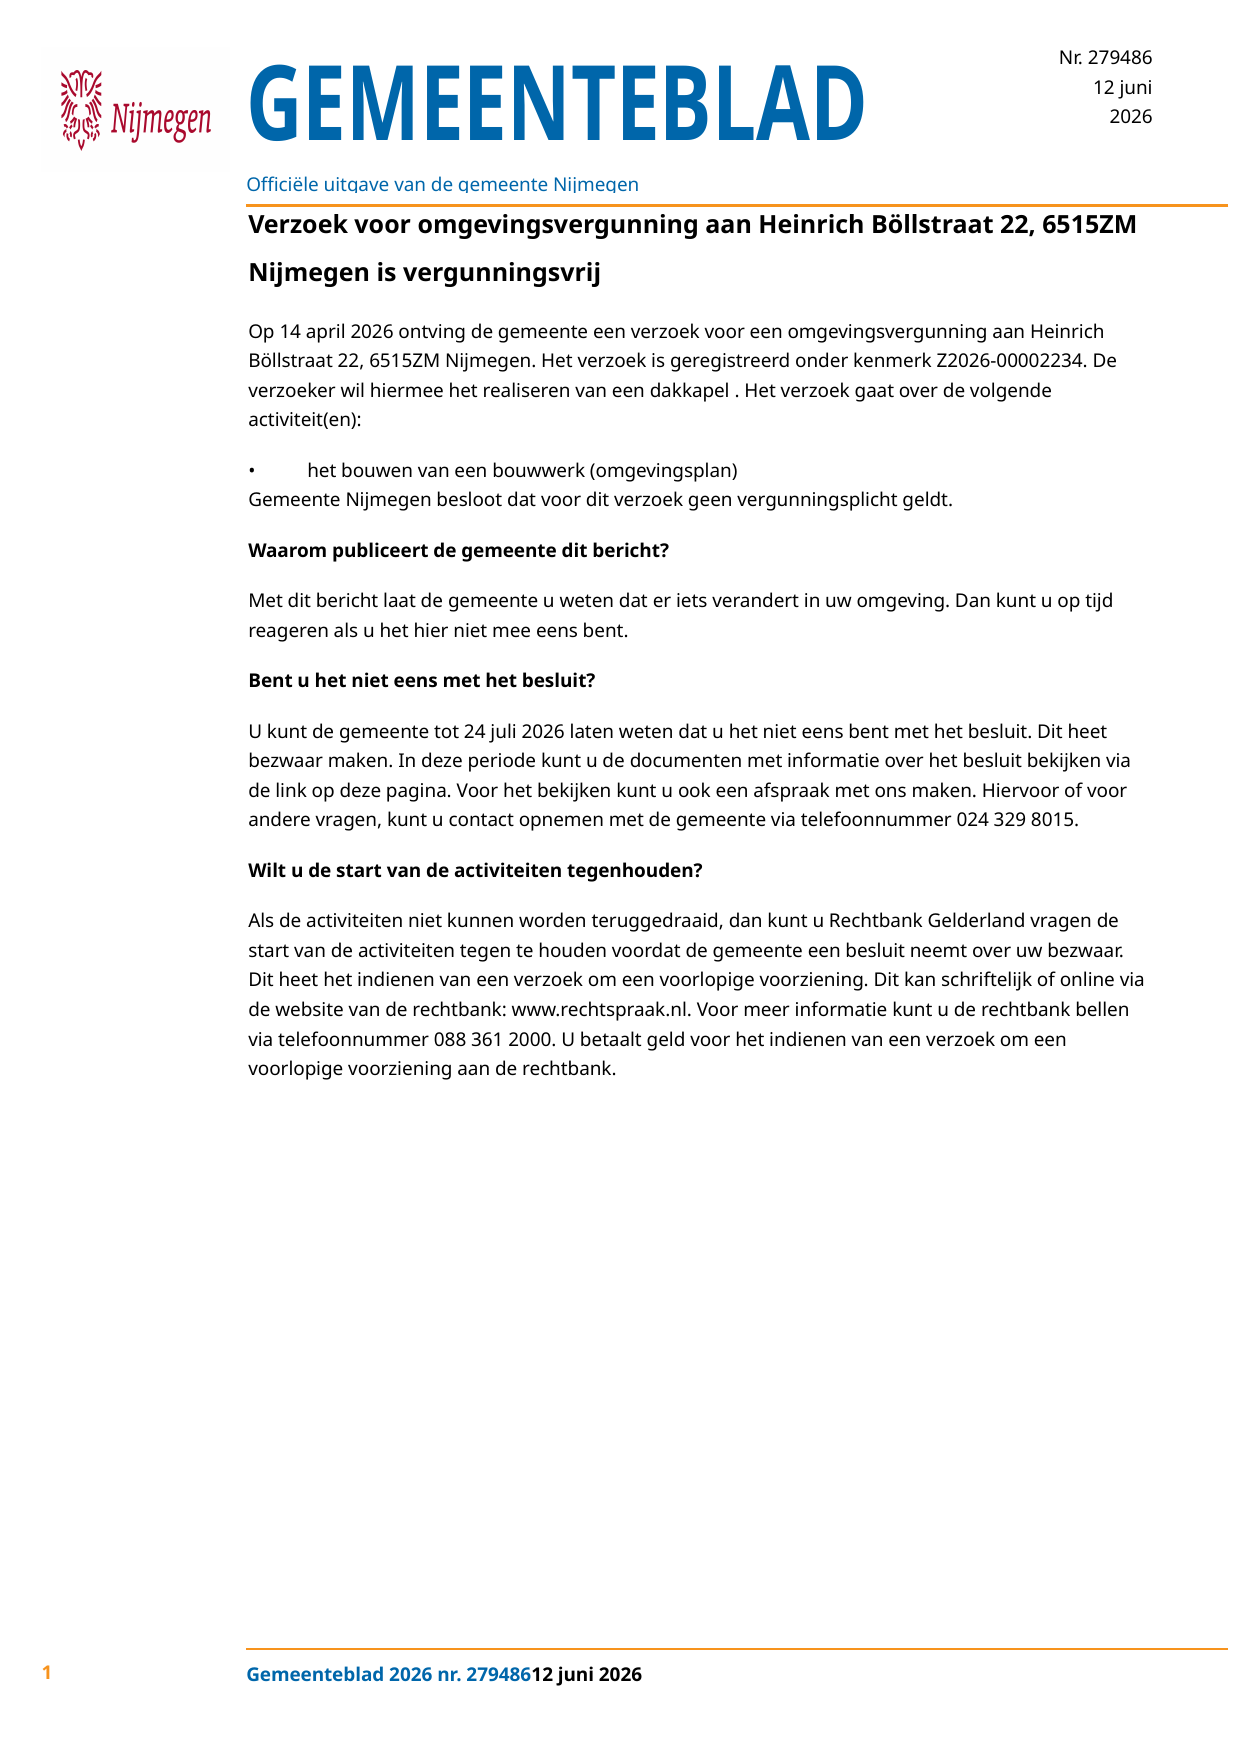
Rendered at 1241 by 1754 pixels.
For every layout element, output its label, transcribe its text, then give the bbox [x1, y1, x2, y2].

text U kunt de gemeente tot 24 juli 2026 laten weten dat u het niet eens bent met het besluit. Dit heet bezwaar maken. In deze periode kunt u de documenten met informatie over het besluit bekijken via de link op deze pagina. Voor het bekijken kunt u ook een afspraak met ons maken. Hiervoor of voor andere vragen, kunt u contact opnemen met de gemeente via telefoonnummer 024 329 8015. [248, 718, 1152, 832]
text Gemeente Nijmegen besloot dat voor dit verzoek geen vergunningsplicht geldt. [248, 487, 1152, 512]
text Met dit bericht laat de gemeente u weten dat er iets verandert in uw omgeving. Dan kunt u op tijd reageren als u het hier niet mee eens bent. [248, 587, 1152, 643]
text Op 14 april 2026 ontving de gemeente een verzoek voor een omgevingsvergunning aan Heinrich Böllstraat 22, 6515ZM Nijmegen. Het verzoek is geregistreerd onder kenmerk Z2026-00002234. De verzoeker wil hiermee het realiseren van een dakkapel . Het verzoek gaat over de volgende activiteit(en): [248, 318, 1152, 432]
picture [41, 47, 231, 172]
text Waarom publiceert de gemeente dit bericht? [248, 537, 1152, 563]
list het bouwen van een bouwwerk (omgevingsplan) [248, 457, 1152, 483]
text Verzoek voor omgevingsvergunning aan Heinrich Böllstraat 22, 6515ZM Nijmegen is vergunningsvrij [248, 207, 1152, 288]
text Als de activiteiten niet kunnen worden teruggedraaid, dan kunt u Rechtbank Gelderland vragen de start van de activiteiten tegen te houden voordat de gemeente een besluit neemt over uw bezwaar. Dit heet het indienen van een verzoek om een voorlopige voorziening. Dit kan schriftelijk of online via de website van de rechtbank: www.rechtspraak.nl. Voor meer informatie kunt u de rechtbank bellen via telefoonnummer 088 361 2000. U betaalt geld voor het indienen van een verzoek om een voorlopige voorziening aan de rechtbank. [248, 907, 1152, 1081]
text Wilt u de start van de activiteiten tegenhouden? [248, 857, 1152, 883]
text Bent u het niet eens met het besluit? [248, 667, 1152, 693]
